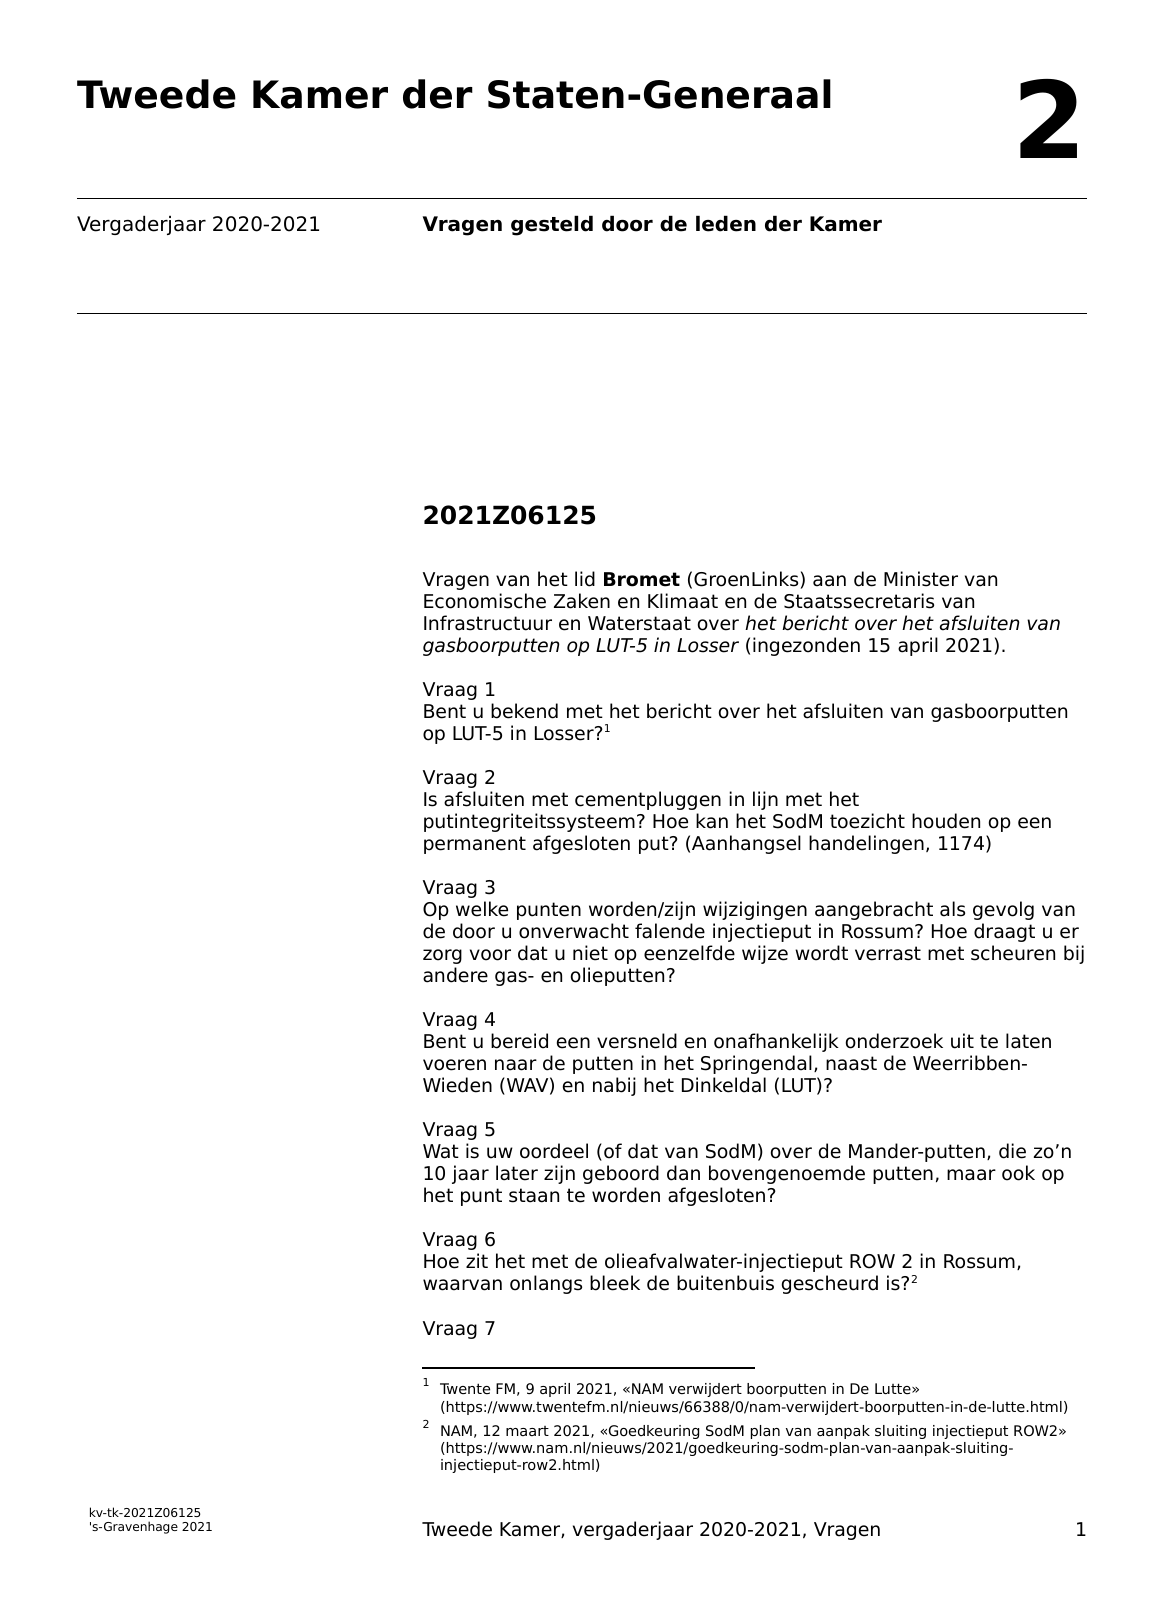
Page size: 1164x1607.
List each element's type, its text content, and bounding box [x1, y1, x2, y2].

text Vraag 3 [422, 877, 1087, 899]
table_cell Vergaderjaar 2020-2021 [77, 199, 422, 313]
text Op welke punten worden/zijn wijzigingen aangebracht als gevolg van de door u onverwacht falende injectieput in Rossum? Hoe draagt u er zorg voor dat u niet op eenzelfde wijze wordt verrast met scheuren bij andere gas- en olieputten? [422, 899, 1087, 987]
table_cell Vragen gesteld door de leden der Kamer [422, 199, 1087, 313]
text Vraag 5 [422, 1119, 1087, 1141]
text NAM, 12 maart 2021, «Goedkeuring SodM plan van aanpak sluiting injectieput ROW2» (https://www.nam.nl/nieuws/2021/goedkeuring-sodm-plan-van-aanpak-sluiting-injectieput-row2.html) [422, 1418, 1087, 1474]
text Wat is uw oordeel (of dat van SodM) over de Mander-putten, die zo’n 10 jaar later zijn geboord dan bovengenoemde putten, maar ook op het punt staan te worden afgesloten? [422, 1141, 1087, 1207]
table_header Tweede Kamer der Staten-Generaal [77, 59, 886, 198]
text Hoe zit het met de olieafvalwater-injectieput ROW 2 in Rossum, waarvan onlangs bleek de buitenbuis gescheurd is? [422, 1251, 1087, 1295]
text Vraag 6 [422, 1229, 1087, 1251]
text Vraag 1 [422, 679, 1087, 701]
text Vragen van het lid Bromet (GroenLinks) aan de Minister van Economische Zaken en Klimaat en de Staatssecretaris van Infrastructuur en Waterstaat over het bericht over het afsluiten van gasboorputten op LUT-5 in Losser (ingezonden 15 april 2021). [422, 569, 1087, 657]
text 's-Gravenhage 2021 [88, 1520, 323, 1534]
text Vraag 7 [422, 1317, 1087, 1339]
text kv-tk-2021Z06125 [88, 1506, 323, 1520]
text Twente FM, 9 april 2021, «NAM verwijdert boorputten in De Lutte» (https://www.twentefm.nl/nieuws/66388/0/nam-verwijdert-boorputten-in-de-lutte.html) [422, 1377, 1087, 1416]
text 2021Z06125 [422, 501, 1087, 531]
text Bent u bereid een versneld en onafhankelijk onderzoek uit te laten voeren naar de putten in het Springendal, naast de Weerribben-Wieden (WAV) en nabij het Dinkeldal (LUT)? [422, 1031, 1087, 1097]
text Bent u bekend met het bericht over het afsluiten van gasboorputten op LUT-5 in Losser? [422, 701, 1087, 745]
table_header 2 [886, 59, 1087, 198]
text Vraag 2 [422, 767, 1087, 789]
text Vraag 4 [422, 1009, 1087, 1031]
text Is afsluiten met cementpluggen in lijn met het putintegriteitssysteem? Hoe kan het SodM toezicht houden op een permanent afgesloten put? (Aanhangsel handelingen, 1174) [422, 789, 1087, 855]
